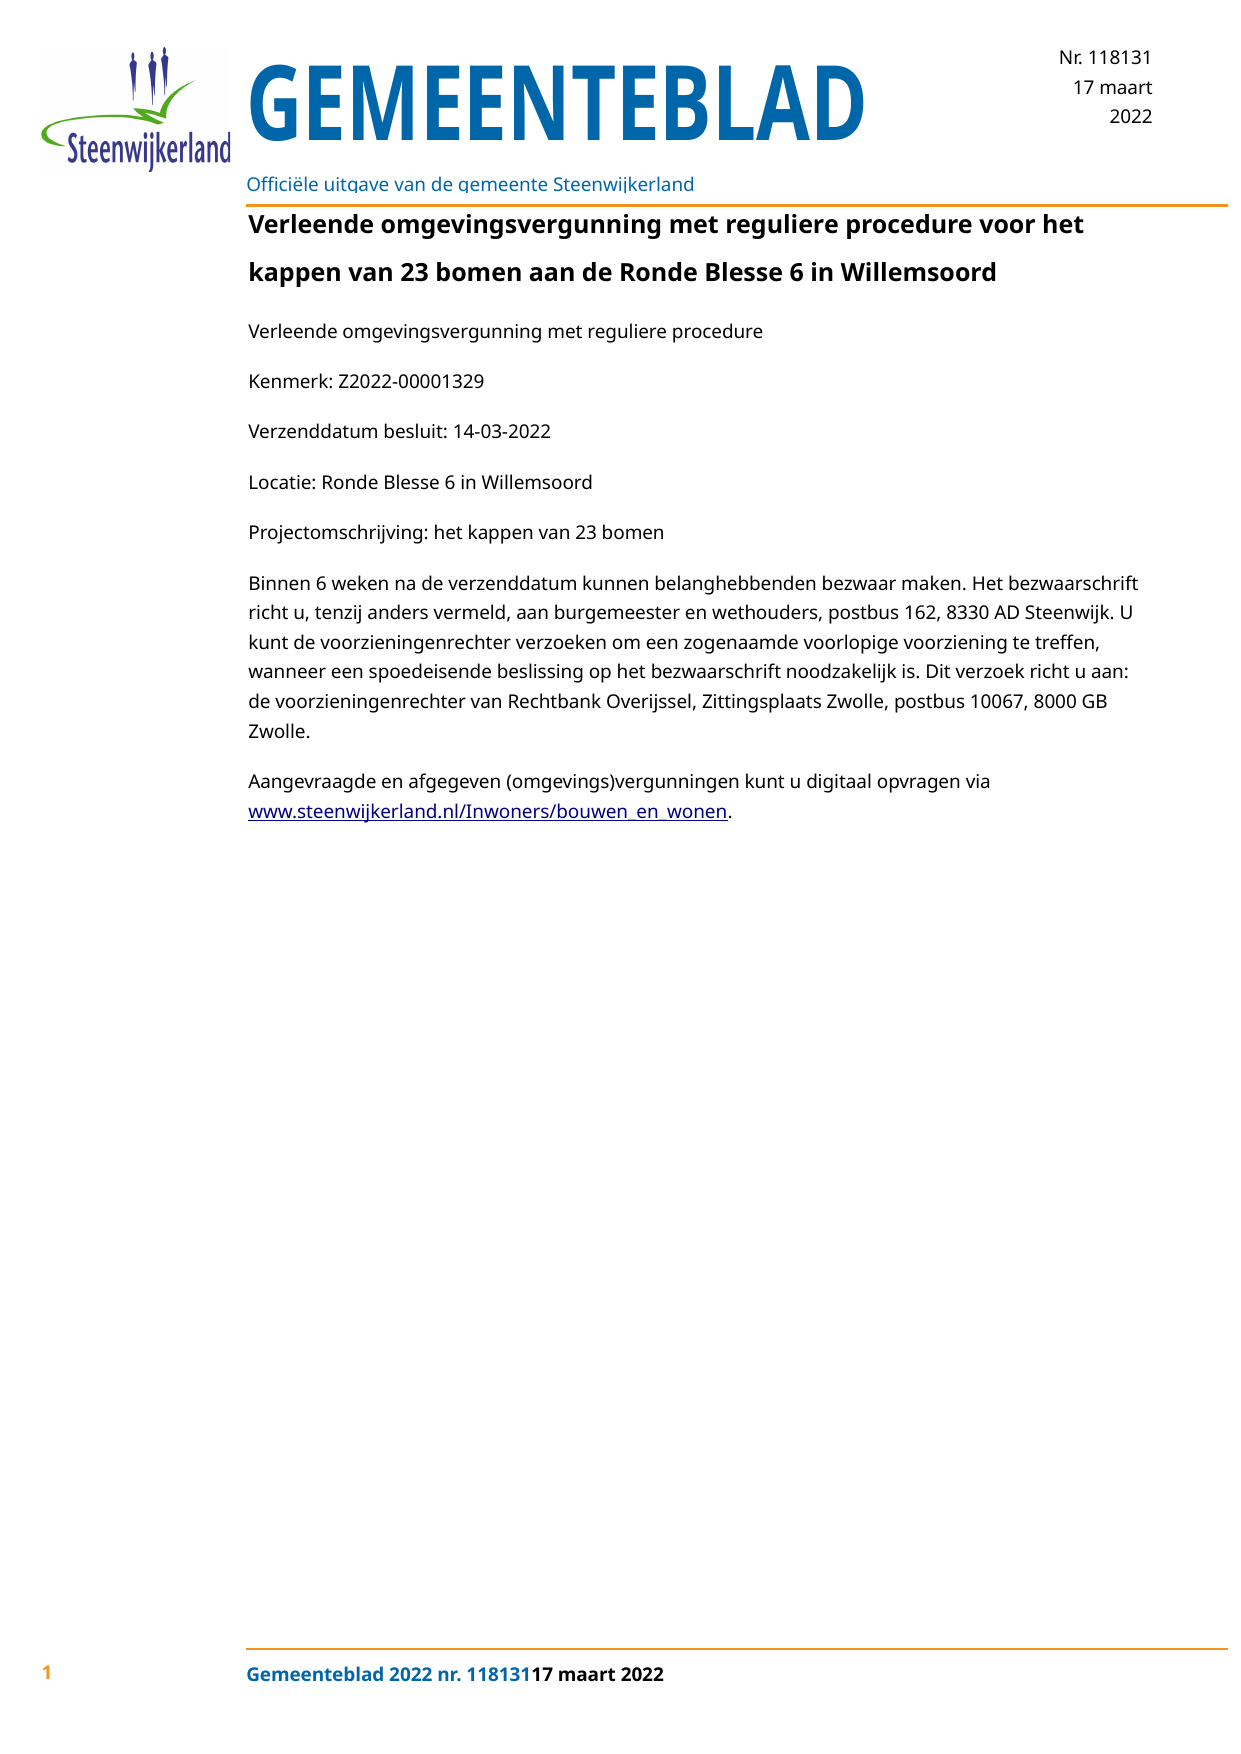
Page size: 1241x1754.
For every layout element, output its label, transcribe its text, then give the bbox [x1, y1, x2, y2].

text Projectomschrijving: het kappen van 23 bomen [248, 519, 1152, 545]
text Binnen 6 weken na de verzenddatum kunnen belanghebbenden bezwaar maken. Het bezwaarschrift richt u, tenzij anders vermeld, aan burgemeester en wethouders, postbus 162, 8330 AD Steenwijk. U kunt de voorzieningenrechter verzoeken om een zogenaamde voorlopige voorziening te treffen, wanneer een spoedeisende beslissing op het bezwaarschrift noodzakelijk is. Dit verzoek richt u aan: de voorzieningenrechter van Rechtbank Overijssel, Zittingsplaats Zwolle, postbus 10067, 8000 GB Zwolle. [248, 570, 1152, 744]
text Locatie: Ronde Blesse 6 in Willemsoord [248, 469, 1152, 495]
text Kenmerk: Z2022-00001329 [248, 368, 1152, 394]
text Verzenddatum besluit: 14-03-2022 [248, 419, 1152, 444]
text Verleende omgevingsvergunning met reguliere procedure voor het kappen van 23 bomen aan de Ronde Blesse 6 in Willemsoord [248, 207, 1152, 288]
text Verleende omgevingsvergunning met reguliere procedure [248, 318, 1152, 344]
text Aangevraagde en afgegeven (omgevings)vergunningen kunt u digitaal opvragen via www.steenwijkerland.nl/Inwoners/bouwen_en_wonen. [248, 768, 1152, 824]
picture [41, 47, 231, 172]
